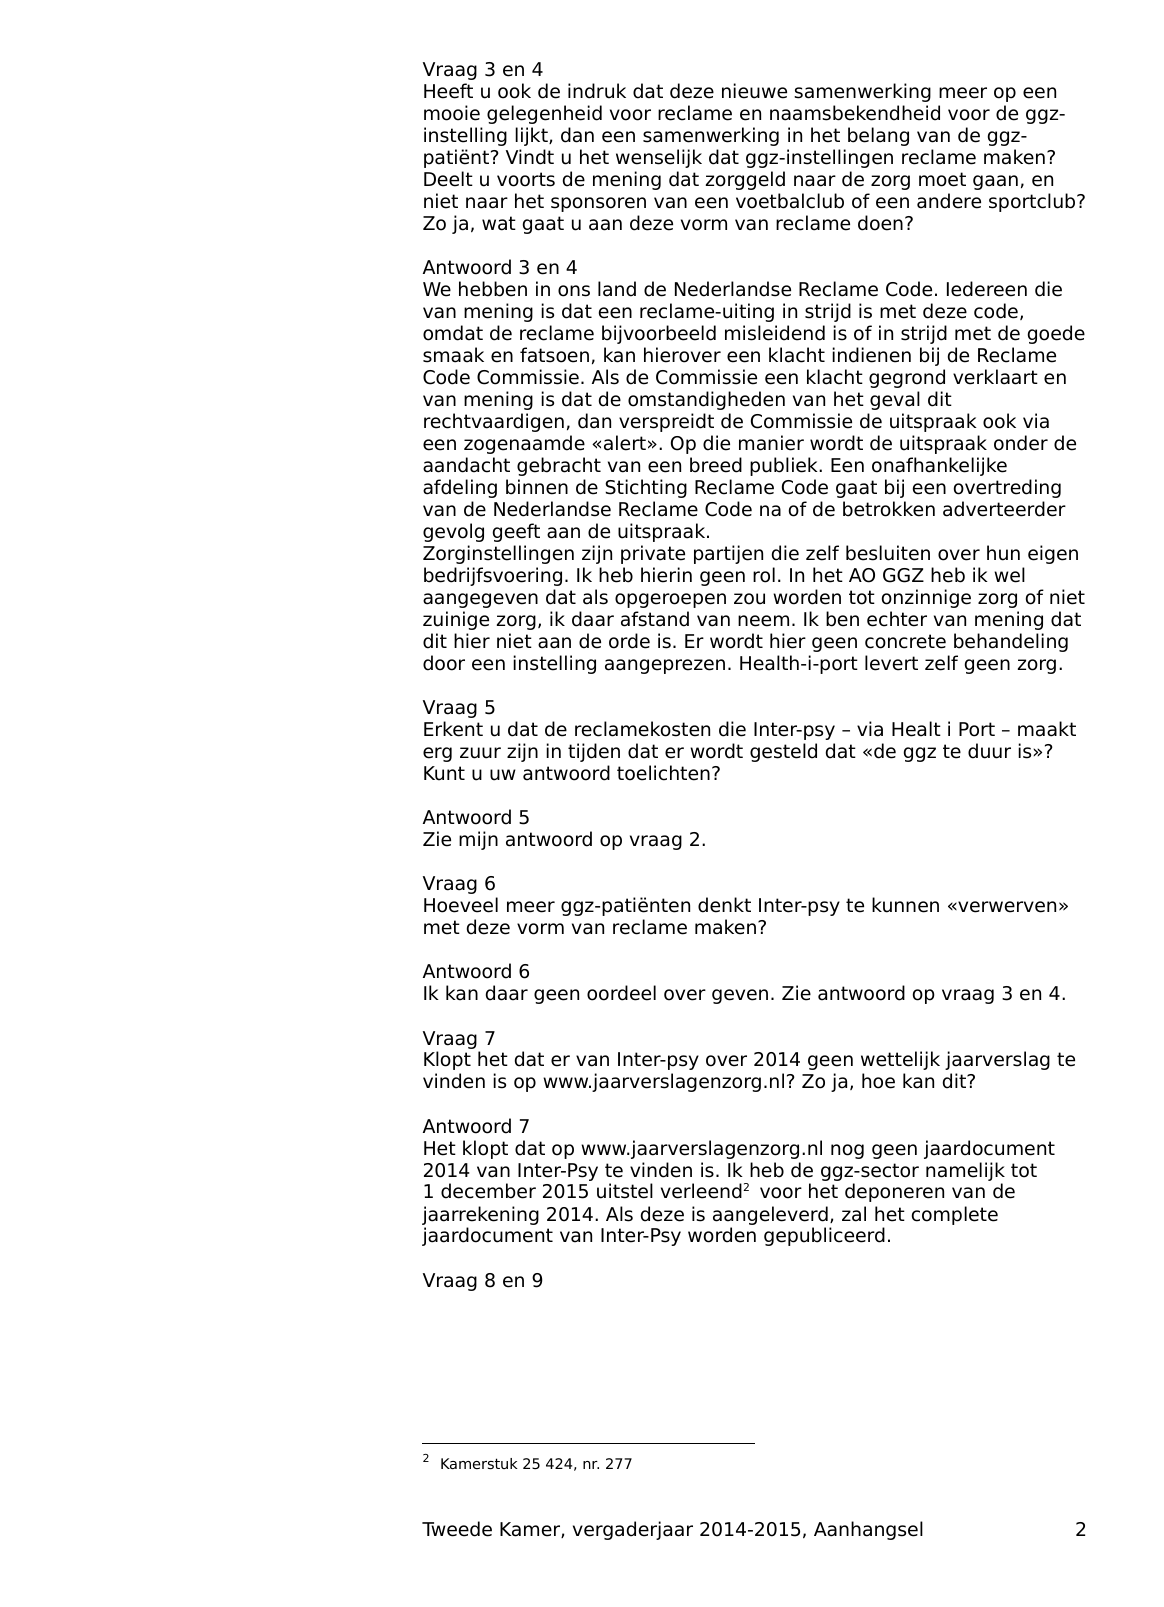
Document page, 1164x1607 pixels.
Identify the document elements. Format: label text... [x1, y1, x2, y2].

text Vraag 5 [422, 697, 1087, 719]
text Antwoord 6 [422, 961, 1087, 983]
text Klopt het dat er van Inter-psy over 2014 geen wettelijk jaarverslag te vinden is op www.jaarverslagenzorg.nl? Zo ja, hoe kan dit? [422, 1049, 1087, 1093]
text Antwoord 5 [422, 807, 1087, 829]
text Deelt u voorts de mening dat zorggeld naar de zorg moet gaan, en niet naar het sponsoren van een voetbalclub of een andere sportclub? Zo ja, wat gaat u aan deze vorm van reclame doen? [422, 169, 1087, 235]
text Heeft u ook de indruk dat deze nieuwe samenwerking meer op een mooie gelegenheid voor reclame en naamsbekendheid voor de ggz-instelling lijkt, dan een samenwerking in het belang van de ggz-patiënt? Vindt u het wenselijk dat ggz-instellingen reclame maken? [422, 81, 1087, 169]
text Zorginstellingen zijn private partijen die zelf besluiten over hun eigen bedrijfsvoering. Ik heb hierin geen rol. In het AO GGZ heb ik wel aangegeven dat als opgeroepen zou worden tot onzinnige zorg of niet zuinige zorg, ik daar afstand van neem. Ik ben echter van mening dat dit hier niet aan de orde is. Er wordt hier geen concrete behandeling door een instelling aangeprezen. Health-i-port levert zelf geen zorg. [422, 543, 1087, 675]
text Erkent u dat de reclamekosten die Inter-psy – via Healt i Port – maakt erg zuur zijn in tijden dat er wordt gesteld dat «de ggz te duur is»? Kunt u uw antwoord toelichten? [422, 719, 1087, 785]
text Vraag 3 en 4 [422, 59, 1087, 81]
text Zie mijn antwoord op vraag 2. [422, 829, 1087, 851]
text We hebben in ons land de Nederlandse Reclame Code. Iedereen die van mening is dat een reclame-uiting in strijd is met deze code, omdat de reclame bijvoorbeeld misleidend is of in strijd met de goede smaak en fatsoen, kan hierover een klacht indienen bij de Reclame Code Commissie. Als de Commissie een klacht gegrond verklaart en van mening is dat de omstandigheden van het geval dit rechtvaardigen, dan verspreidt de Commissie de uitspraak ook via een zogenaamde «alert». Op die manier wordt de uitspraak onder de aandacht gebracht van een breed publiek. Een onafhankelijke afdeling binnen de Stichting Reclame Code gaat bij een overtreding van de Nederlandse Reclame Code na of de betrokken adverteerder gevolg geeft aan de uitspraak. [422, 279, 1087, 543]
text Kamerstuk 25 424, nr. 277 [422, 1452, 1087, 1474]
text Het klopt dat op www.jaarverslagenzorg.nl nog geen jaardocument 2014 van Inter-Psy te vinden is. Ik heb de ggz-sector namelijk tot 1 december 2015 uitstel verleend voor het deponeren van de jaarrekening 2014. Als deze is aangeleverd, zal het complete jaardocument van Inter-Psy worden gepubliceerd. [422, 1137, 1087, 1247]
text Antwoord 7 [422, 1116, 1087, 1137]
text Hoeveel meer ggz-patiënten denkt Inter-psy te kunnen «verwerven» met deze vorm van reclame maken? [422, 895, 1087, 939]
text Vraag 8 en 9 [422, 1269, 1087, 1292]
text Vraag 6 [422, 873, 1087, 895]
text Antwoord 3 en 4 [422, 257, 1087, 279]
text Vraag 7 [422, 1027, 1087, 1049]
text Ik kan daar geen oordeel over geven. Zie antwoord op vraag 3 en 4. [422, 983, 1087, 1005]
